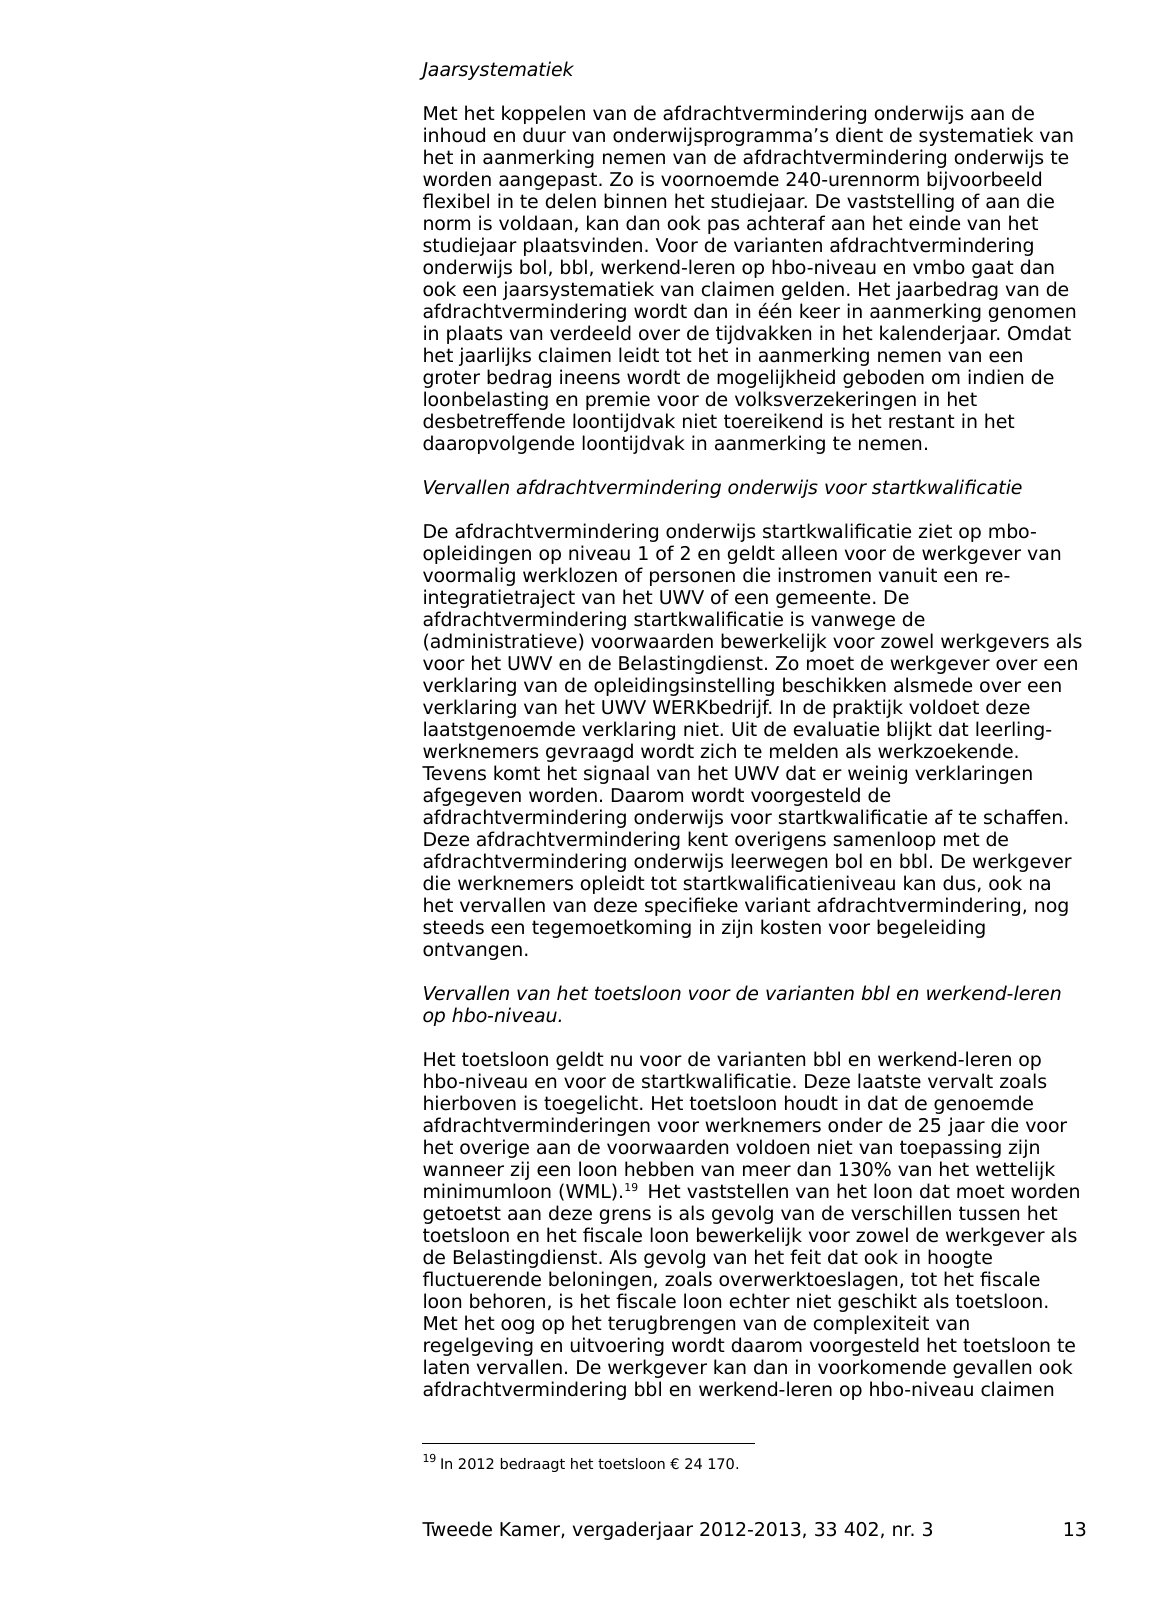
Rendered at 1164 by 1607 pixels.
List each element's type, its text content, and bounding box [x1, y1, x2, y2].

text In 2012 bedraagt het toetsloon € 24 170. [422, 1452, 1087, 1474]
subtitle Vervallen van het toetsloon voor de varianten bbl en werkend-leren op hbo-niveau. [422, 983, 1087, 1027]
subtitle Jaarsystematiek [422, 59, 1087, 81]
text Het toetsloon geldt nu voor de varianten bbl en werkend-leren op hbo-niveau en voor de startkwalificatie. Deze laatste vervalt zoals hierboven is toegelicht. Het toetsloon houdt in dat de genoemde afdrachtverminderingen voor werknemers onder de 25 jaar die voor het overige aan de voorwaarden voldoen niet van toepassing zijn wanneer zij een loon hebben van meer dan 130% van het wettelijk minimumloon (WML). Het vaststellen van het loon dat moet worden getoetst aan deze grens is als gevolg van de verschillen tussen het toetsloon en het fiscale loon bewerkelijk voor zowel de werkgever als de Belastingdienst. Als gevolg van het feit dat ook in hoogte fluctuerende beloningen, zoals overwerktoeslagen, tot het fiscale loon behoren, is het fiscale loon echter niet geschikt als toetsloon. Met het oog op het terugbrengen van de complexiteit van regelgeving en uitvoering wordt daarom voorgesteld het toetsloon te laten vervallen. De werkgever kan dan in voorkomende gevallen ook afdrachtvermindering bbl en werkend-leren op hbo-niveau claimen [422, 1049, 1087, 1401]
text Met het koppelen van de afdrachtvermindering onderwijs aan de inhoud en duur van onderwijsprogramma’s dient de systematiek van het in aanmerking nemen van de afdrachtvermindering onderwijs te worden aangepast. Zo is voornoemde 240-urennorm bijvoorbeeld flexibel in te delen binnen het studiejaar. De vaststelling of aan die norm is voldaan, kan dan ook pas achteraf aan het einde van het studiejaar plaatsvinden. Voor de varianten afdrachtvermindering onderwijs bol, bbl, werkend-leren op hbo-niveau en vmbo gaat dan ook een jaarsystematiek van claimen gelden. Het jaarbedrag van de afdrachtvermindering wordt dan in één keer in aanmerking genomen in plaats van verdeeld over de tijdvakken in het kalenderjaar. Omdat het jaarlijks claimen leidt tot het in aanmerking nemen van een groter bedrag ineens wordt de mogelijkheid geboden om indien de loonbelasting en premie voor de volksverzekeringen in het desbetreffende loontijdvak niet toereikend is het restant in het daaropvolgende loontijdvak in aanmerking te nemen. [422, 103, 1087, 455]
subtitle Vervallen afdrachtvermindering onderwijs voor startkwalificatie [422, 477, 1087, 499]
text De afdrachtvermindering onderwijs startkwalificatie ziet op mbo-opleidingen op niveau 1 of 2 en geldt alleen voor de werkgever van voormalig werklozen of personen die instromen vanuit een re-integratietraject van het UWV of een gemeente. De afdrachtvermindering startkwalificatie is vanwege de (administratieve) voorwaarden bewerkelijk voor zowel werkgevers als voor het UWV en de Belastingdienst. Zo moet de werkgever over een verklaring van de opleidingsinstelling beschikken alsmede over een verklaring van het UWV WERKbedrijf. In de praktijk voldoet deze laatstgenoemde verklaring niet. Uit de evaluatie blijkt dat leerling-werknemers gevraagd wordt zich te melden als werkzoekende. Tevens komt het signaal van het UWV dat er weinig verklaringen afgegeven worden. Daarom wordt voorgesteld de afdrachtvermindering onderwijs voor startkwalificatie af te schaffen. Deze afdrachtvermindering kent overigens samenloop met de afdrachtvermindering onderwijs leerwegen bol en bbl. De werkgever die werknemers opleidt tot startkwalificatieniveau kan dus, ook na het vervallen van deze specifieke variant afdrachtvermindering, nog steeds een tegemoetkoming in zijn kosten voor begeleiding ontvangen. [422, 521, 1087, 961]
